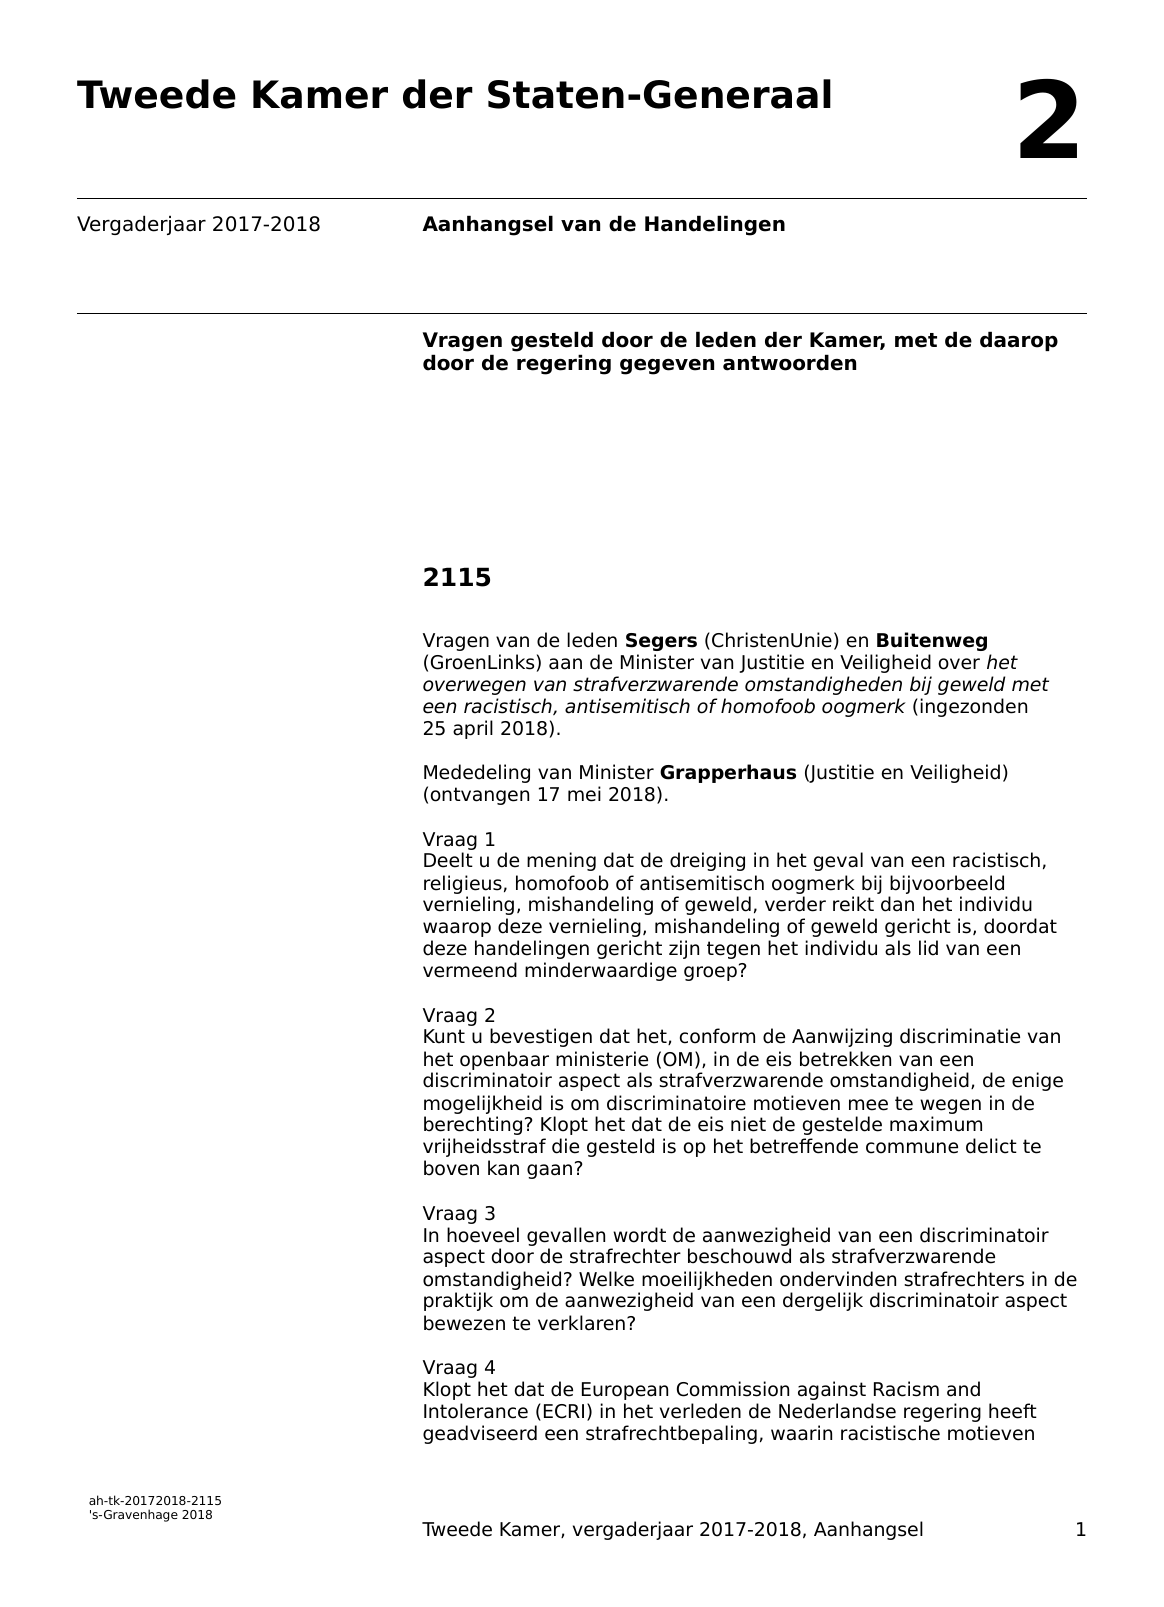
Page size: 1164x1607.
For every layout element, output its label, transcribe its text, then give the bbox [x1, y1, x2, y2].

table_cell Vragen gesteld door de leden der Kamer, met de daarop door de regering gegeven antwoorden [422, 314, 1087, 375]
text Vraag 4 [422, 1357, 1087, 1378]
text ah-tk-20172018-2115 [88, 1494, 323, 1508]
text Deelt u de mening dat de dreiging in het geval van een racistisch, religieus, homofoob of antisemitisch oogmerk bij bijvoorbeeld vernieling, mishandeling of geweld, verder reikt dan het individu waarop deze vernieling, mishandeling of geweld gericht is, doordat deze handelingen gericht zijn tegen het individu als lid van een vermeend minderwaardige groep? [422, 850, 1087, 982]
table_cell [77, 314, 422, 375]
text Vraag 1 [422, 828, 1087, 850]
text In hoeveel gevallen wordt de aanwezigheid van een discriminatoir aspect door de strafrechter beschouwd als strafverzwarende omstandigheid? Welke moeilijkheden ondervinden strafrechters in de praktijk om de aanwezigheid van een dergelijk discriminatoir aspect bewezen te verklaren? [422, 1224, 1087, 1334]
table_header 2 [886, 59, 1087, 198]
text Klopt het dat de European Commission against Racism and Intolerance (ECRI) in het verleden de Nederlandse regering heeft geadviseerd een strafrechtbepaling, waarin racistische motieven [422, 1378, 1087, 1444]
text Vraag 3 [422, 1202, 1087, 1224]
text Kunt u bevestigen dat het, conform de Aanwijzing discriminatie van het openbaar ministerie (OM), in de eis betrekken van een discriminatoir aspect als strafverzwarende omstandigheid, de enige mogelijkheid is om discriminatoire motieven mee te wegen in de berechting? Klopt het dat de eis niet de gestelde maximum vrijheidsstraf die gesteld is op het betreffende commune delict te boven kan gaan? [422, 1026, 1087, 1180]
text 2115 [422, 563, 1087, 592]
table_cell Aanhangsel van de Handelingen [422, 199, 1087, 313]
table_cell Vergaderjaar 2017-2018 [77, 199, 422, 313]
text Vragen van de leden Segers (ChristenUnie) en Buitenweg (GroenLinks) aan de Minister van Justitie en Veiligheid over het overwegen van strafverzwarende omstandigheden bij geweld met een racistisch, antisemitisch of homofoob oogmerk (ingezonden 25 april 2018). [422, 630, 1087, 740]
table_header Tweede Kamer der Staten-Generaal [77, 59, 886, 198]
text Mededeling van Minister Grapperhaus (Justitie en Veiligheid) (ontvangen 17 mei 2018). [422, 762, 1087, 806]
text Vraag 2 [422, 1004, 1087, 1026]
text 's-Gravenhage 2018 [88, 1508, 323, 1522]
